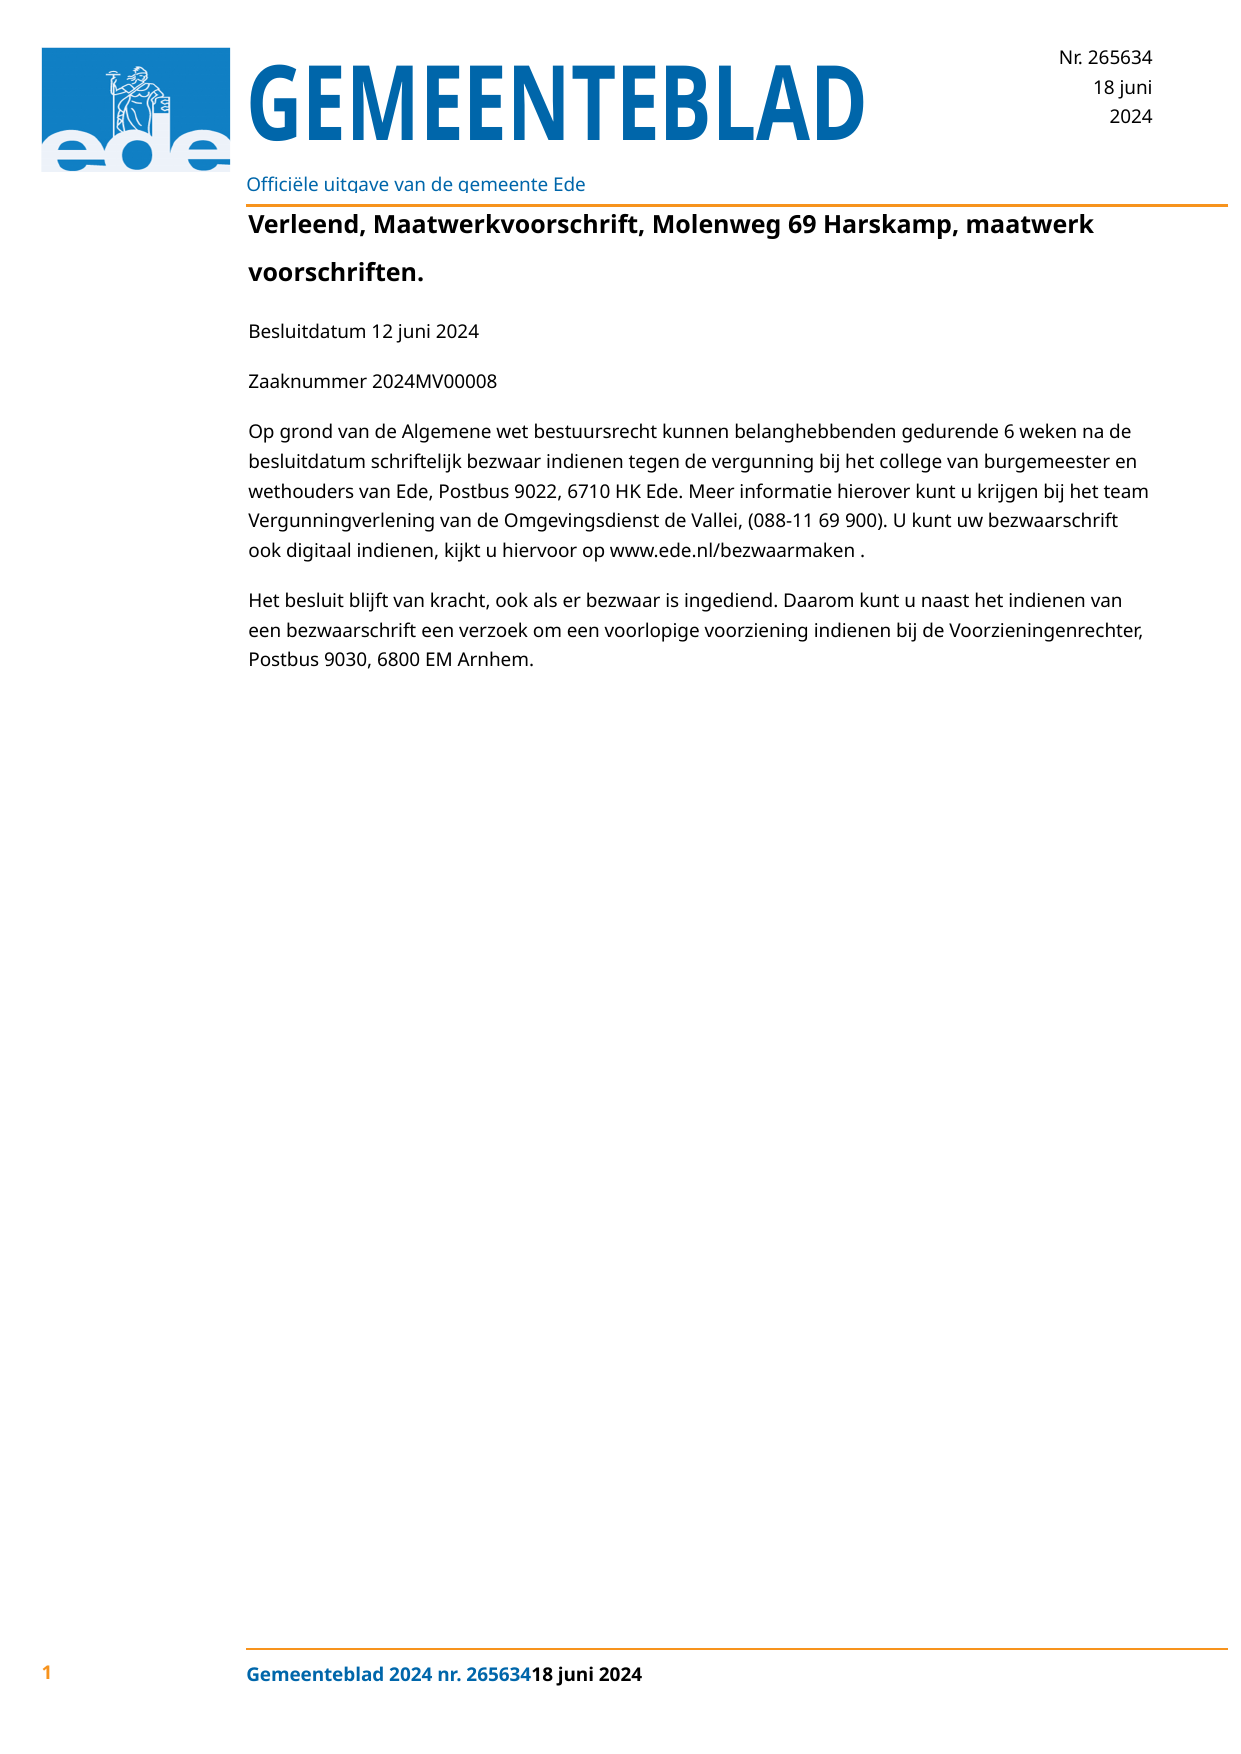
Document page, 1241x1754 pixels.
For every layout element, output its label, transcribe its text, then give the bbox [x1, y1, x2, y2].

text Op grond van de Algemene wet bestuursrecht kunnen belanghebbenden gedurende 6 weken na de besluitdatum schriftelijk bezwaar indienen tegen de vergunning bij het college van burgemeester en wethouders van Ede, Postbus 9022, 6710 HK Ede. Meer informatie hierover kunt u krijgen bij het team Vergunningverlening van de Omgevingsdienst de Vallei, (088-11 69 900). U kunt uw bezwaarschrift ook digitaal indienen, kijkt u hiervoor op www.ede.nl/bezwaarmaken . [248, 419, 1152, 563]
text Verleend, Maatwerkvoorschrift, Molenweg 69 Harskamp, maatwerk voorschriften. [248, 207, 1152, 288]
text Het besluit blijft van kracht, ook als er bezwaar is ingediend. Daarom kunt u naast het indienen van een bezwaarschrift een verzoek om een voorlopige voorziening indienen bij de Voorzieningenrechter, Postbus 9030, 6800 EM Arnhem. [248, 587, 1152, 672]
text Besluitdatum 12 juni 2024 [248, 318, 1152, 344]
text Zaaknummer 2024MV00008 [248, 368, 1152, 394]
picture [41, 47, 231, 172]
